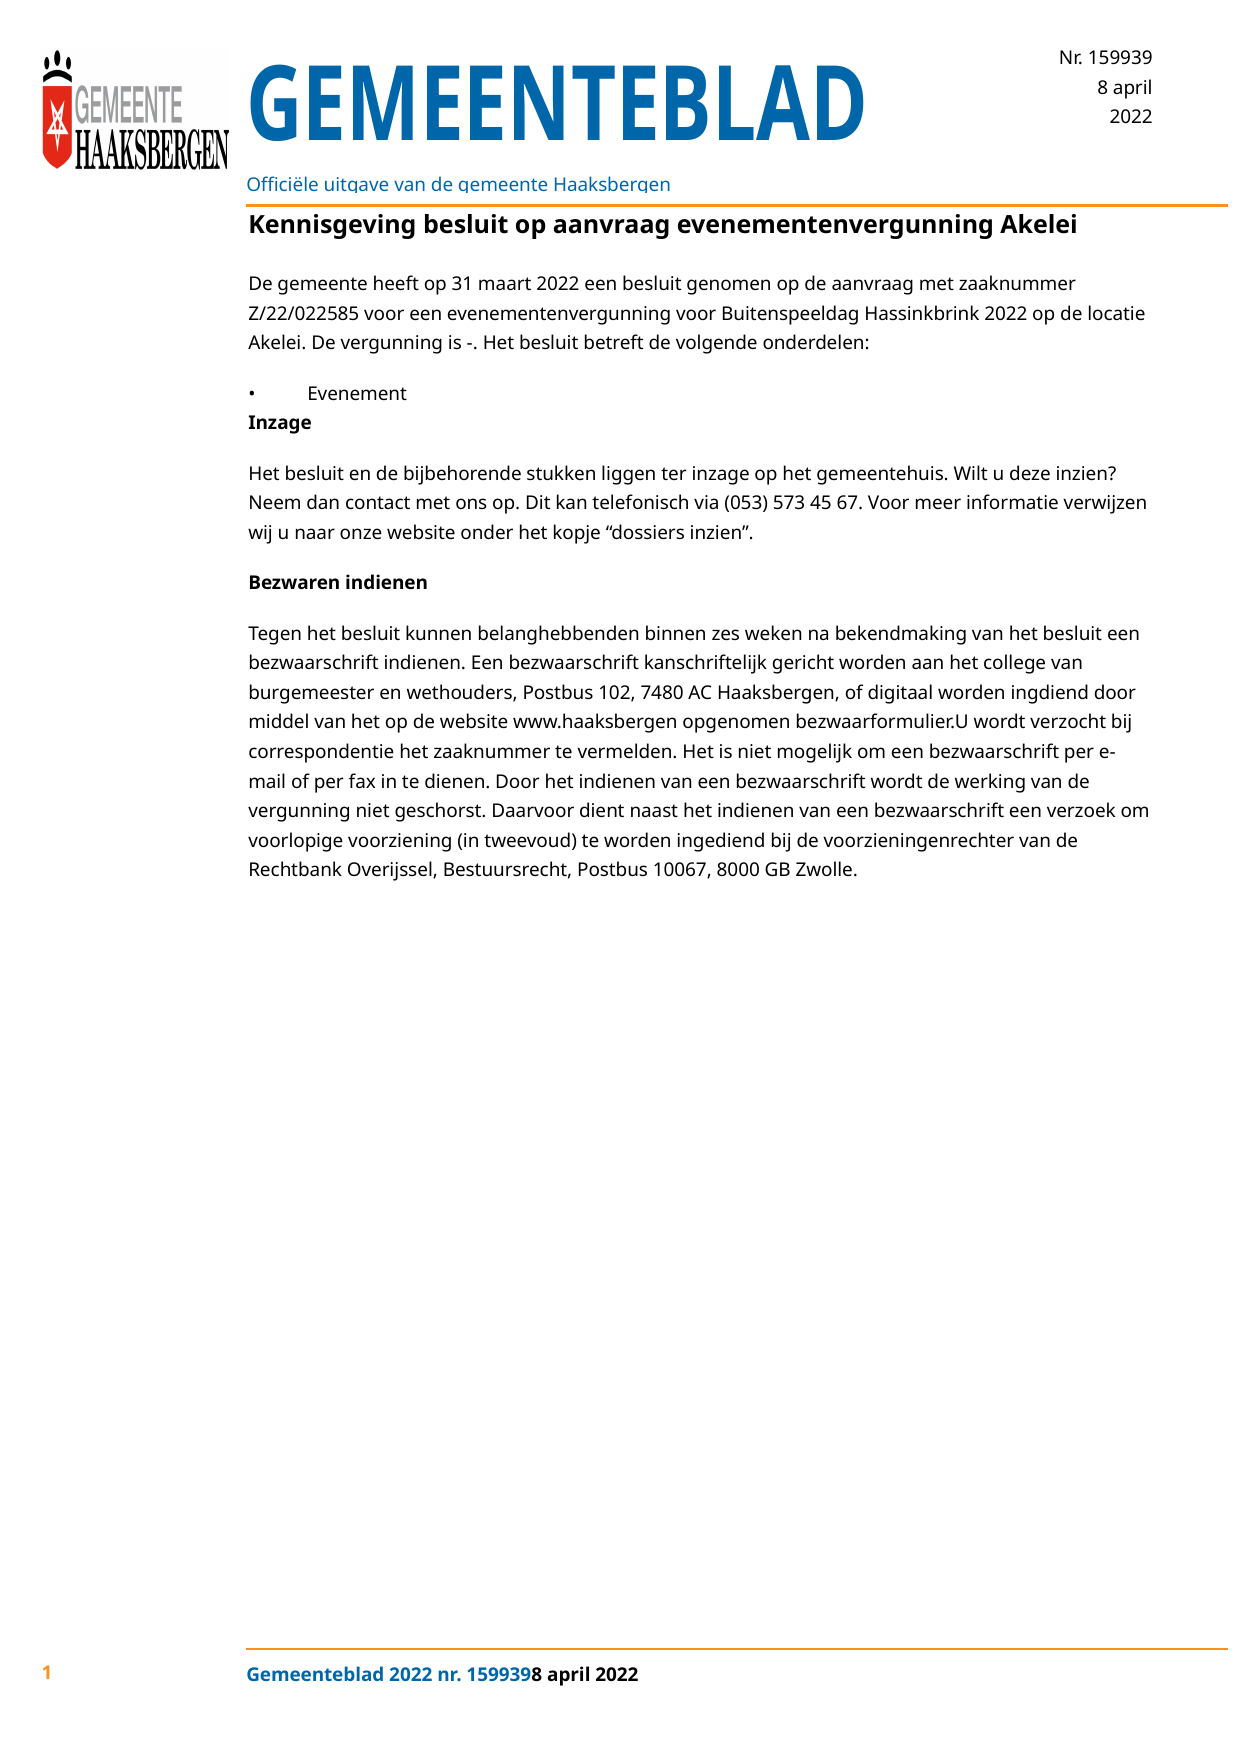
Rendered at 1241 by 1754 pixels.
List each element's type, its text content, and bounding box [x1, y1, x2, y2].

text Kennisgeving besluit op aanvraag evenementenvergunning Akelei [248, 207, 1152, 241]
text Het besluit en de bijbehorende stukken liggen ter inzage op het gemeentehuis. Wilt u deze inzien? Neem dan contact met ons op. Dit kan telefonisch via (053) 573 45 67. Voor meer informatie verwijzen wij u naar onze website onder het kopje “dossiers inzien”. [248, 460, 1152, 545]
text Inzage [248, 409, 1152, 435]
picture [41, 47, 231, 172]
text Tegen het besluit kunnen belanghebbenden binnen zes weken na bekendmaking van het besluit een bezwaarschrift indienen. Een bezwaarschrift kanschriftelijk gericht worden aan het college van burgemeester en wethouders, Postbus 102, 7480 AC Haaksbergen, of digitaal worden ingdiend door middel van het op de website www.haaksbergen opgenomen bezwaarformulier.U wordt verzocht bij correspondentie het zaaknummer te vermelden. Het is niet mogelijk om een bezwaarschrift per e-mail of per fax in te dienen. Door het indienen van een bezwaarschrift wordt de werking van de vergunning niet geschorst. Daarvoor dient naast het indienen van een bezwaarschrift een verzoek om voorlopige voorziening (in tweevoud) te worden ingediend bij de voorzieningenrechter van de Rechtbank Overijssel, Bestuursrecht, Postbus 10067, 8000 GB Zwolle. [248, 620, 1152, 882]
text De gemeente heeft op 31 maart 2022 een besluit genomen op de aanvraag met zaaknummer Z/22/022585 voor een evenementenvergunning voor Buitenspeeldag Hassinkbrink 2022 op de locatie Akelei. De vergunning is -. Het besluit betreft de volgende onderdelen: [248, 270, 1152, 355]
list Evenement [248, 380, 1152, 406]
text Bezwaren indienen [248, 569, 1152, 595]
